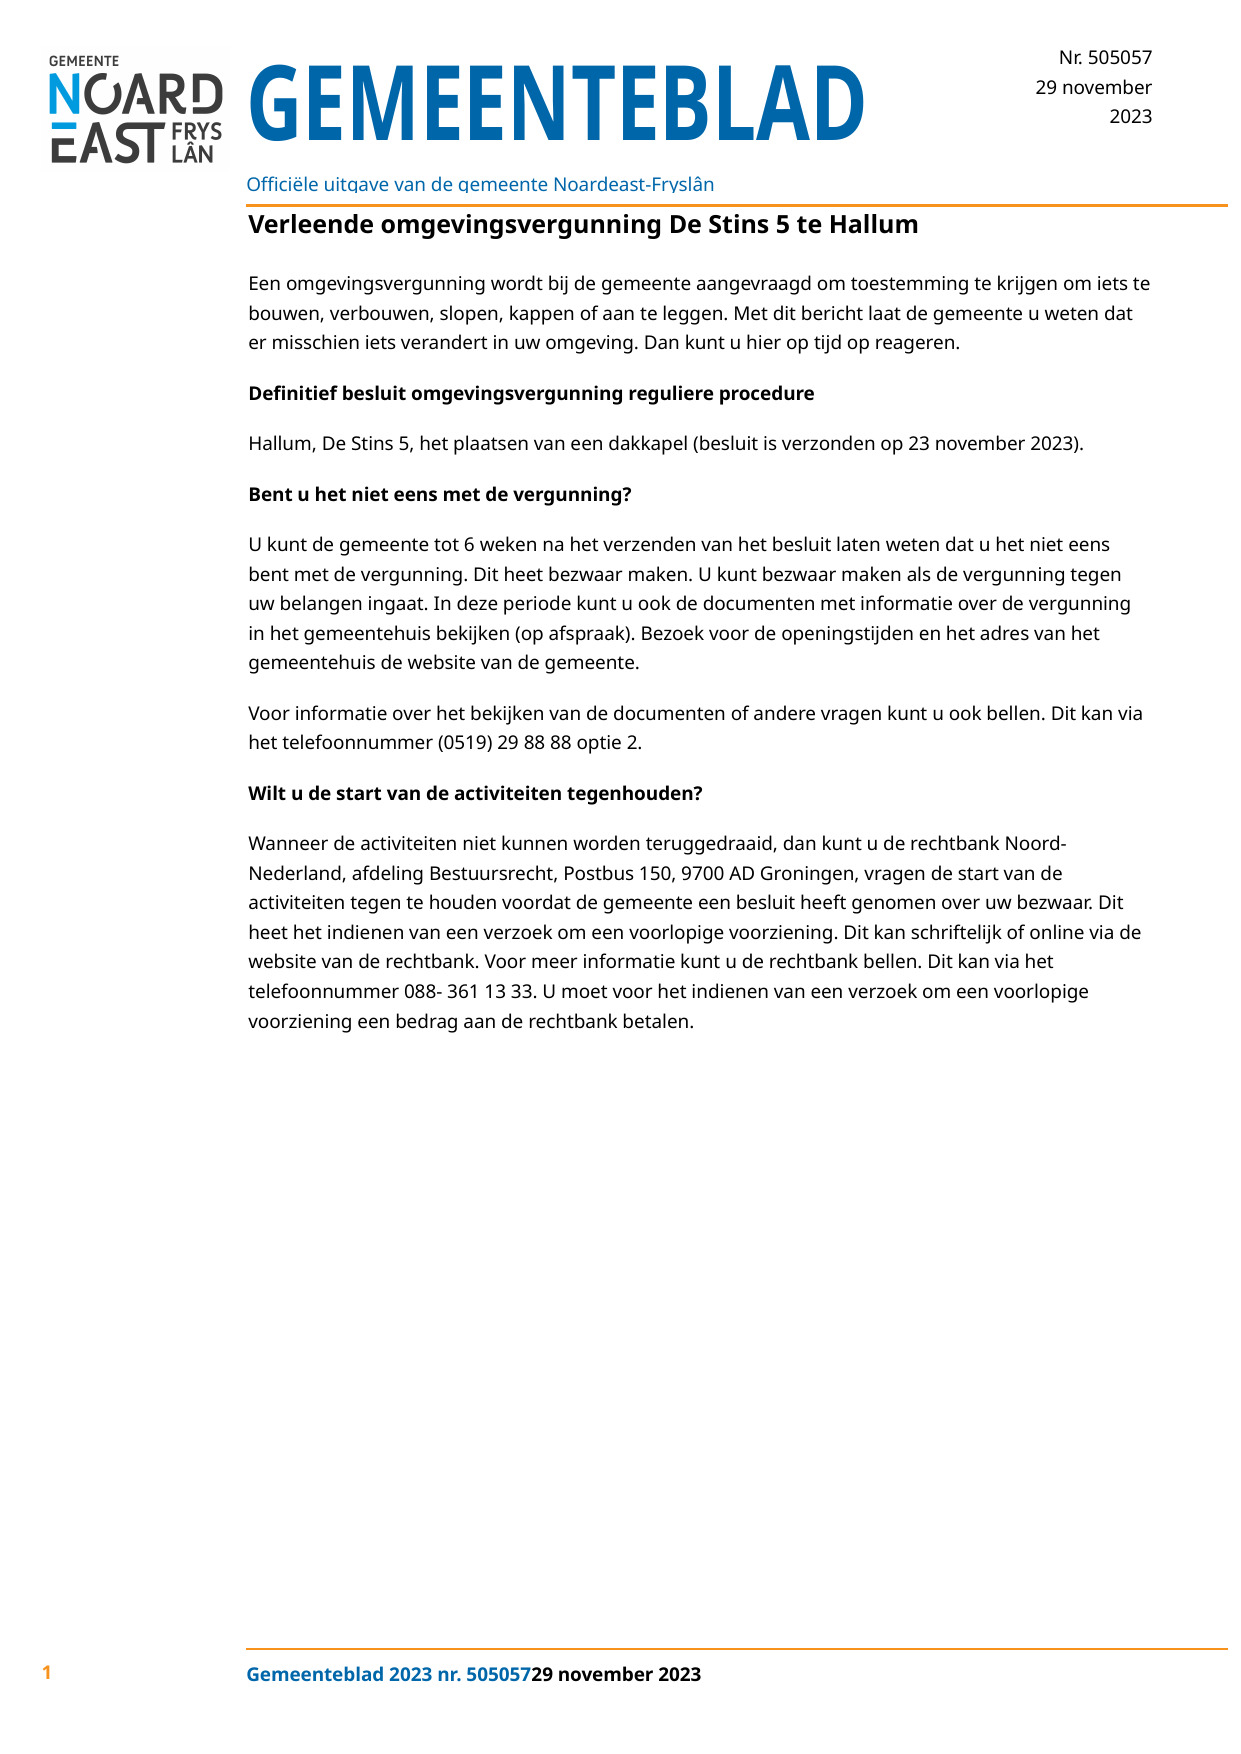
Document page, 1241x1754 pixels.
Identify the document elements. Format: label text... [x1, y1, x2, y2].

text Wilt u de start van de activiteiten tegenhouden? [248, 780, 1152, 806]
text Een omgevingsvergunning wordt bij de gemeente aangevraagd om toestemming te krijgen om iets te bouwen, verbouwen, slopen, kappen of aan te leggen. Met dit bericht laat de gemeente u weten dat er misschien iets verandert in uw omgeving. Dan kunt u hier op tijd op reageren. [248, 270, 1152, 355]
picture [41, 47, 231, 172]
text Voor informatie over het bekijken van de documenten of andere vragen kunt u ook bellen. Dit kan via het telefoonnummer (0519) 29 88 88 optie 2. [248, 700, 1152, 755]
text Definitief besluit omgevingsvergunning reguliere procedure [248, 380, 1152, 406]
text Hallum, De Stins 5, het plaatsen van een dakkapel (besluit is verzonden op 23 november 2023). [248, 430, 1152, 456]
text Wanneer de activiteiten niet kunnen worden teruggedraaid, dan kunt u de rechtbank Noord-Nederland, afdeling Bestuursrecht, Postbus 150, 9700 AD Groningen, vragen de start van de activiteiten tegen te houden voordat de gemeente een besluit heeft genomen over uw bezwaar. Dit heet het indienen van een verzoek om een voorlopige voorziening. Dit kan schriftelijk of online via de website van de rechtbank. Voor meer informatie kunt u de rechtbank bellen. Dit kan via het telefoonnummer 088- 361 13 33. U moet voor het indienen van een verzoek om een voorlopige voorziening een bedrag aan de rechtbank betalen. [248, 830, 1152, 1033]
text Verleende omgevingsvergunning De Stins 5 te Hallum [248, 207, 1152, 241]
text U kunt de gemeente tot 6 weken na het verzenden van het besluit laten weten dat u het niet eens bent met de vergunning. Dit heet bezwaar maken. U kunt bezwaar maken als de vergunning tegen uw belangen ingaat. In deze periode kunt u ook de documenten met informatie over de vergunning in het gemeentehuis bekijken (op afspraak). Bezoek voor de openingstijden en het adres van het gemeentehuis de website van de gemeente. [248, 531, 1152, 675]
text Bent u het niet eens met de vergunning? [248, 481, 1152, 506]
